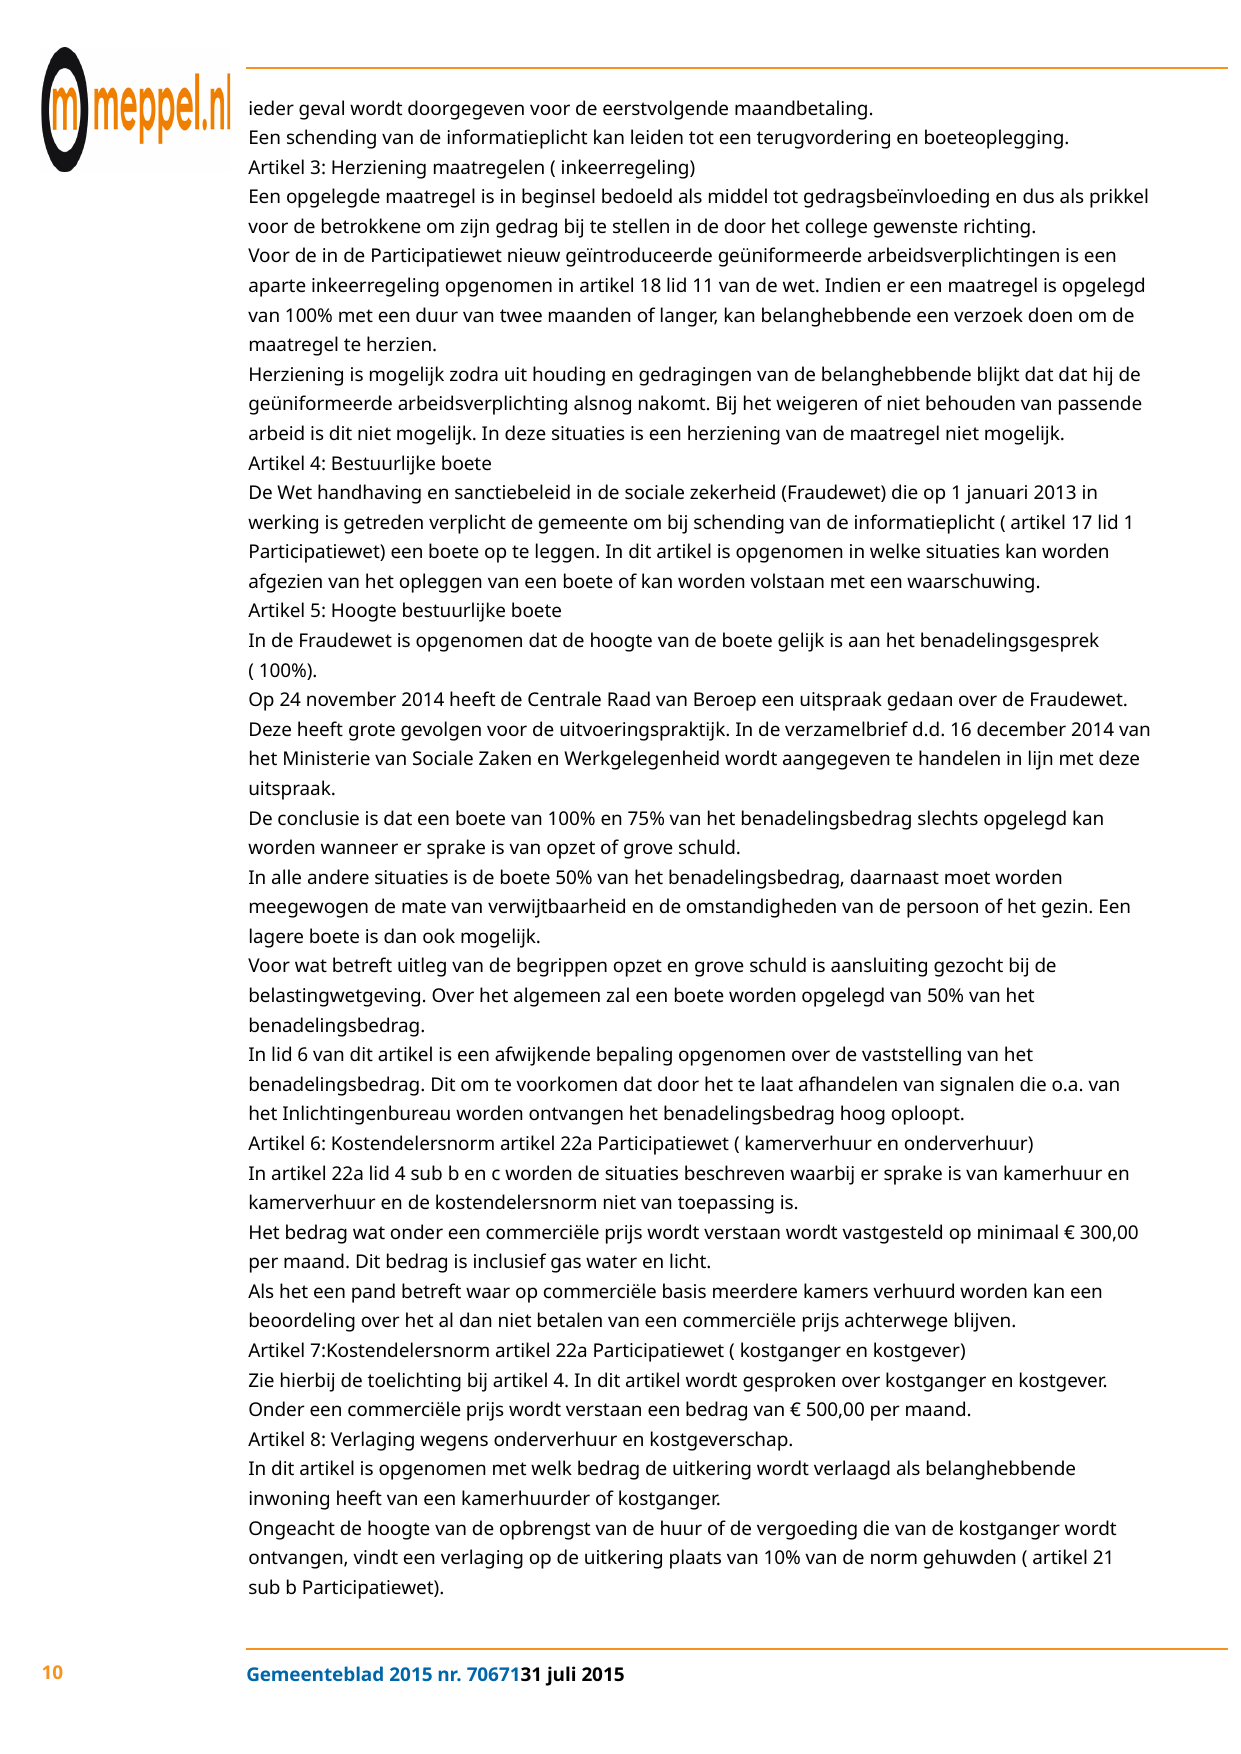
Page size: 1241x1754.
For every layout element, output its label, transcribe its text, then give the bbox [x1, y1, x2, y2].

text In artikel 22a lid 4 sub b en c worden de situaties beschreven waarbij er sprake is van kamerhuur en kamerverhuur en de kostendelersnorm niet van toepassing is. [248, 1160, 1152, 1215]
text Een opgelegde maatregel is in beginsel bedoeld als middel tot gedragsbeïnvloeding en dus als prikkel voor de betrokkene om zijn gedrag bij te stellen in de door het college gewenste richting. [248, 183, 1152, 239]
text Een schending van de informatieplicht kan leiden tot een terugvordering en boeteoplegging. [248, 124, 1152, 150]
text Als het een pand betreft waar op commerciële basis meerdere kamers verhuurd worden kan een beoordeling over het al dan niet betalen van een commerciële prijs achterwege blijven. [248, 1278, 1152, 1333]
text In alle andere situaties is de boete 50% van het benadelingsbedrag, daarnaast moet worden meegewogen de mate van verwijtbaarheid en de omstandigheden van de persoon of het gezin. Een lagere boete is dan ook mogelijk. [248, 864, 1152, 949]
text De conclusie is dat een boete van 100% en 75% van het benadelingsbedrag slechts opgelegd kan worden wanneer er sprake is van opzet of grove schuld. [248, 805, 1152, 860]
text Voor de in de Participatiewet nieuw geïntroduceerde geüniformeerde arbeidsverplichtingen is een aparte inkeerregeling opgenomen in artikel 18 lid 11 van de wet. Indien er een maatregel is opgelegd van 100% met een duur van twee maanden of langer, kan belanghebbende een verzoek doen om de maatregel te herzien. [248, 243, 1152, 357]
text In de Fraudewet is opgenomen dat de hoogte van de boete gelijk is aan het benadelingsgesprek ( 100%). [248, 627, 1152, 683]
text In lid 6 van dit artikel is een afwijkende bepaling opgenomen over de vaststelling van het benadelingsbedrag. Dit om te voorkomen dat door het te laat afhandelen van signalen die o.a. van het Inlichtingenbureau worden ontvangen het benadelingsbedrag hoog oploopt. [248, 1041, 1152, 1126]
text Voor wat betreft uitleg van de begrippen opzet en grove schuld is aansluiting gezocht bij de belastingwetgeving. Over het algemeen zal een boete worden opgelegd van 50% van het benadelingsbedrag. [248, 953, 1152, 1038]
text De Wet handhaving en sanctiebeleid in de sociale zekerheid (Fraudewet) die op 1 januari 2013 in werking is getreden verplicht de gemeente om bij schending van de informatieplicht ( artikel 17 lid 1 Participatiewet) een boete op te leggen. In dit artikel is opgenomen in welke situaties kan worden afgezien van het opleggen van een boete of kan worden volstaan met een waarschuwing. [248, 479, 1152, 594]
text Artikel 6: Kostendelersnorm artikel 22a Participatiewet ( kamerverhuur en onderverhuur) [248, 1130, 1152, 1156]
text ieder geval wordt doorgegeven voor de eerstvolgende maandbetaling. [248, 95, 1152, 121]
text In dit artikel is opgenomen met welk bedrag de uitkering wordt verlaagd als belanghebbende inwoning heeft van een kamerhuurder of kostganger. [248, 1456, 1152, 1511]
text Artikel 4: Bestuurlijke boete [248, 450, 1152, 476]
text Op 24 november 2014 heeft de Centrale Raad van Beroep een uitspraak gedaan over de Fraudewet. Deze heeft grote gevolgen voor de uitvoeringspraktijk. In de verzamelbrief d.d. 16 december 2014 van het Ministerie van Sociale Zaken en Werkgelegenheid wordt aangegeven te handelen in lijn met deze uitspraak. [248, 686, 1152, 801]
text Artikel 5: Hoogte bestuurlijke boete [248, 598, 1152, 623]
text Artikel 7:Kostendelersnorm artikel 22a Participatiewet ( kostganger en kostgever) [248, 1337, 1152, 1363]
text Het bedrag wat onder een commerciële prijs wordt verstaan wordt vastgesteld op minimaal € 300,00 per maand. Dit bedrag is inclusief gas water en licht. [248, 1219, 1152, 1274]
picture [41, 47, 231, 172]
text Artikel 3: Herziening maatregelen ( inkeerregeling) [248, 154, 1152, 180]
text Zie hierbij de toelichting bij artikel 4. In dit artikel wordt gesproken over kostganger en kostgever. Onder een commerciële prijs wordt verstaan een bedrag van € 500,00 per maand. [248, 1367, 1152, 1422]
text Ongeacht de hoogte van de opbrengst van de huur of de vergoeding die van de kostganger wordt ontvangen, vindt een verlaging op de uitkering plaats van 10% van de norm gehuwden ( artikel 21 sub b Participatiewet). [248, 1515, 1152, 1600]
text Herziening is mogelijk zodra uit houding en gedragingen van de belanghebbende blijkt dat dat hij de geüniformeerde arbeidsverplichting alsnog nakomt. Bij het weigeren of niet behouden van passende arbeid is dit niet mogelijk. In deze situaties is een herziening van de maatregel niet mogelijk. [248, 361, 1152, 446]
text Artikel 8: Verlaging wegens onderverhuur en kostgeverschap. [248, 1426, 1152, 1452]
